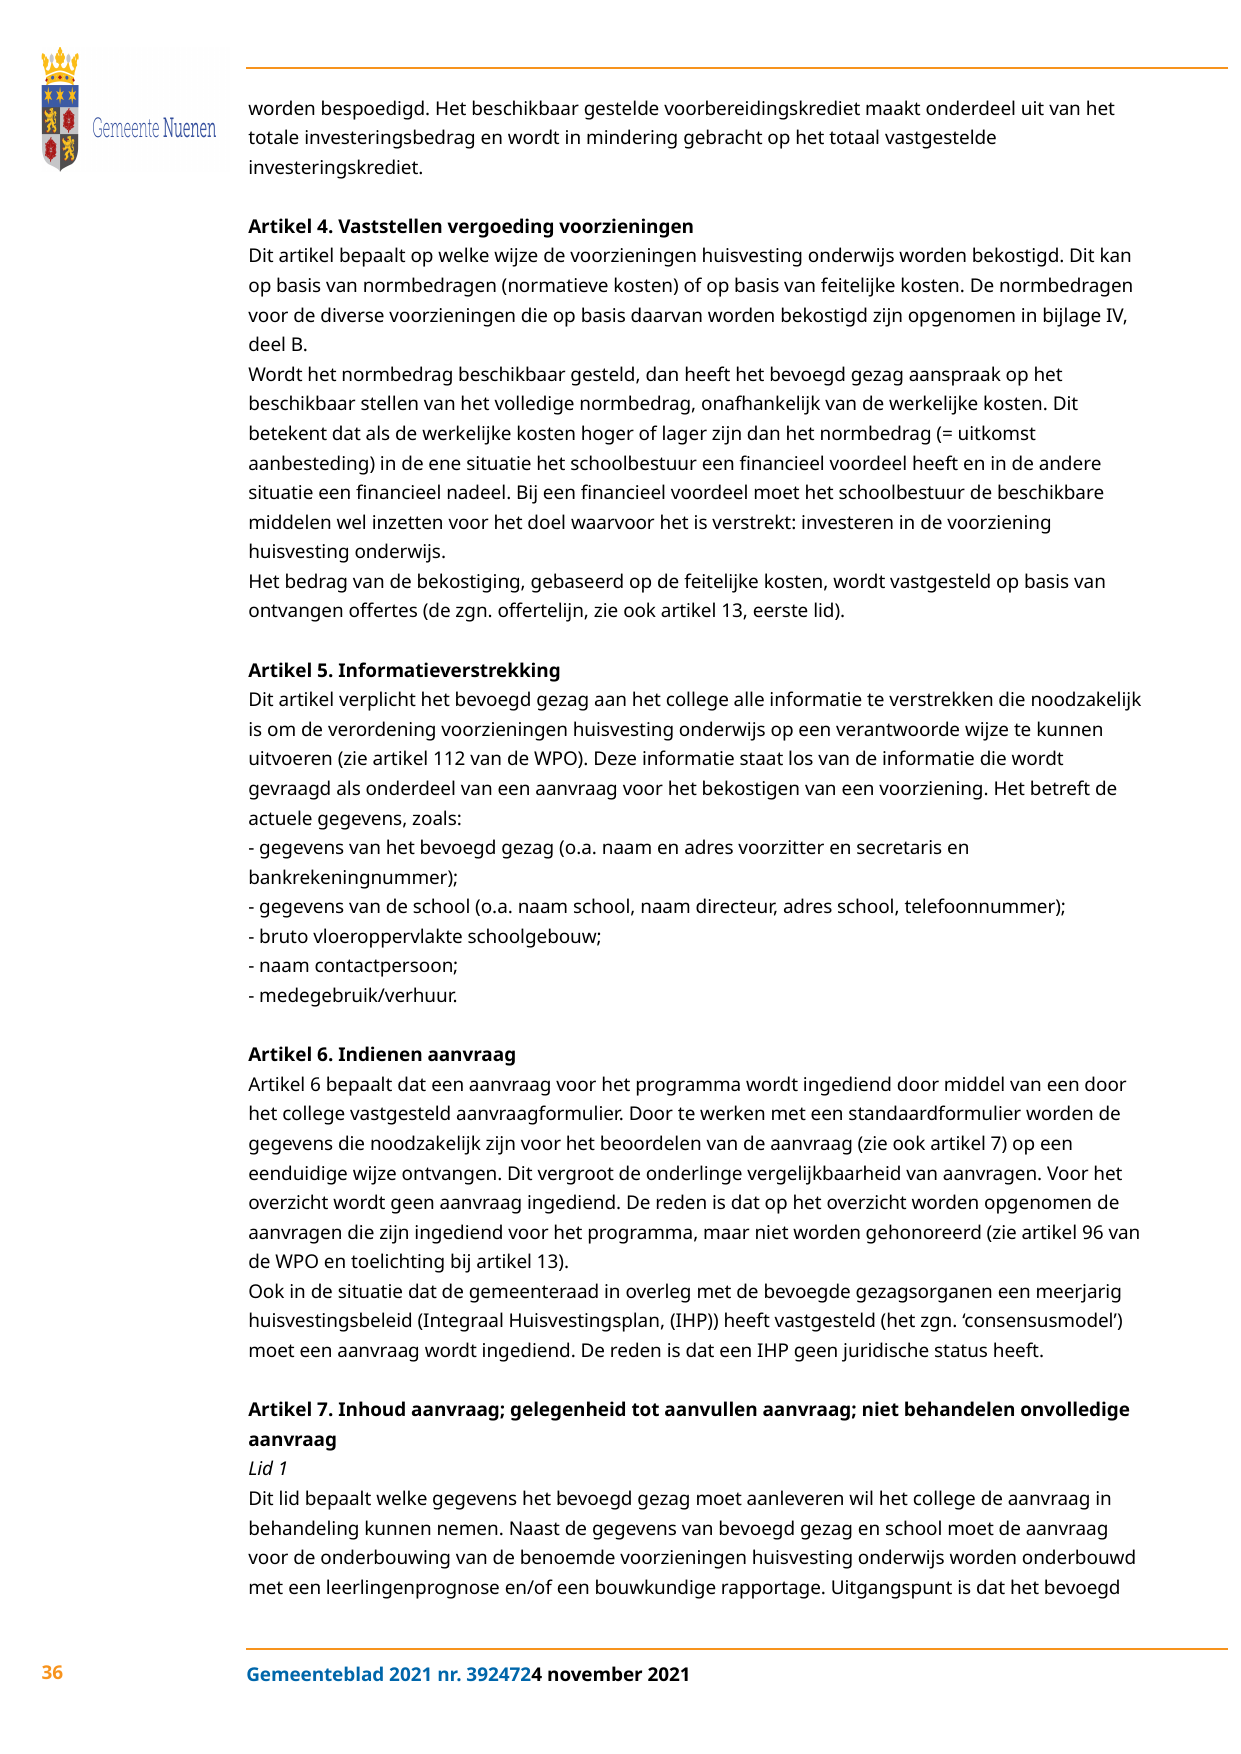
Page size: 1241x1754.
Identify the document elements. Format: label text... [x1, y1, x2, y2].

text Ook in de situatie dat de gemeenteraad in overleg met de bevoegde gezagsorganen een meerjarig huisvestingsbeleid (Integraal Huisvestingsplan, (IHP)) heeft vastgesteld (het zgn. ‘consensusmodel’) moet een aanvraag wordt ingediend. De reden is dat een IHP geen juridische status heeft. [248, 1278, 1152, 1363]
text Dit artikel verplicht het bevoegd gezag aan het college alle informatie te verstrekken die noodzakelijk is om de verordening voorzieningen huisvesting onderwijs op een verantwoorde wijze te kunnen uitvoeren (zie artikel 112 van de WPO). Deze informatie staat los van de informatie die wordt gevraagd als onderdeel van een aanvraag voor het bekostigen van een voorziening. Het betreft de actuele gegevens, zoals: [248, 686, 1152, 831]
text Dit lid bepaalt welke gegevens het bevoegd gezag moet aanleveren wil het college de aanvraag in behandeling kunnen nemen. Naast de gegevens van bevoegd gezag en school moet de aanvraag voor de onderbouwing van de benoemde voorzieningen huisvesting onderwijs worden onderbouwd met een leerlingenprognose en/of een bouwkundige rapportage. Uitgangspunt is dat het bevoegd [248, 1485, 1152, 1600]
text Het bedrag van de bekostiging, gebaseerd op de feitelijke kosten, wordt vastgesteld op basis van ontvangen offertes (de zgn. offertelijn, zie ook artikel 13, eerste lid). [248, 568, 1152, 623]
text - gegevens van de school (o.a. naam school, naam directeur, adres school, telefoonnummer); [248, 893, 1152, 919]
text - naam contactpersoon; [248, 953, 1152, 978]
text - medegebruik/verhuur. [248, 982, 1152, 1008]
text Artikel 4. Vaststellen vergoeding voorzieningen [248, 213, 1152, 239]
text - bruto vloeroppervlakte schoolgebouw; [248, 923, 1152, 949]
text Artikel 7. Inhoud aanvraag; gelegenheid tot aanvullen aanvraag; niet behandelen onvolledige aanvraag [248, 1396, 1152, 1452]
text worden bespoedigd. Het beschikbaar gestelde voorbereidingskrediet maakt onderdeel uit van het totale investeringsbedrag en wordt in mindering gebracht op het totaal vastgestelde investeringskrediet. [248, 95, 1152, 180]
text Lid 1 [248, 1456, 1152, 1481]
text Artikel 5. Informatieverstrekking [248, 657, 1152, 683]
text Wordt het normbedrag beschikbaar gesteld, dan heeft het bevoegd gezag aanspraak op het beschikbaar stellen van het volledige normbedrag, onafhankelijk van de werkelijke kosten. Dit betekent dat als de werkelijke kosten hoger of lager zijn dan het normbedrag (= uitkomst aanbesteding) in de ene situatie het schoolbestuur een financieel voordeel heeft en in de andere situatie een financieel nadeel. Bij een financieel voordeel moet het schoolbestuur de beschikbare middelen wel inzetten voor het doel waarvoor het is verstrekt: investeren in de voorziening huisvesting onderwijs. [248, 361, 1152, 564]
text - gegevens van het bevoegd gezag (o.a. naam en adres voorzitter en secretaris en bankrekeningnummer); [248, 834, 1152, 890]
text Artikel 6 bepaalt dat een aanvraag voor het programma wordt ingediend door middel van een door het college vastgesteld aanvraagformulier. Door te werken met een standaardformulier worden de gegevens die noodzakelijk zijn voor het beoordelen van de aanvraag (zie ook artikel 7) op een eenduidige wijze ontvangen. Dit vergroot de onderlinge vergelijkbaarheid van aanvragen. Voor het overzicht wordt geen aanvraag ingediend. De reden is dat op het overzicht worden opgenomen de aanvragen die zijn ingediend voor het programma, maar niet worden gehonoreerd (zie artikel 96 van de WPO en toelichting bij artikel 13). [248, 1071, 1152, 1274]
picture [41, 47, 231, 172]
text Dit artikel bepaalt op welke wijze de voorzieningen huisvesting onderwijs worden bekostigd. Dit kan op basis van normbedragen (normatieve kosten) of op basis van feitelijke kosten. De normbedragen voor de diverse voorzieningen die op basis daarvan worden bekostigd zijn opgenomen in bijlage IV, deel B. [248, 243, 1152, 357]
text Artikel 6. Indienen aanvraag [248, 1041, 1152, 1067]
